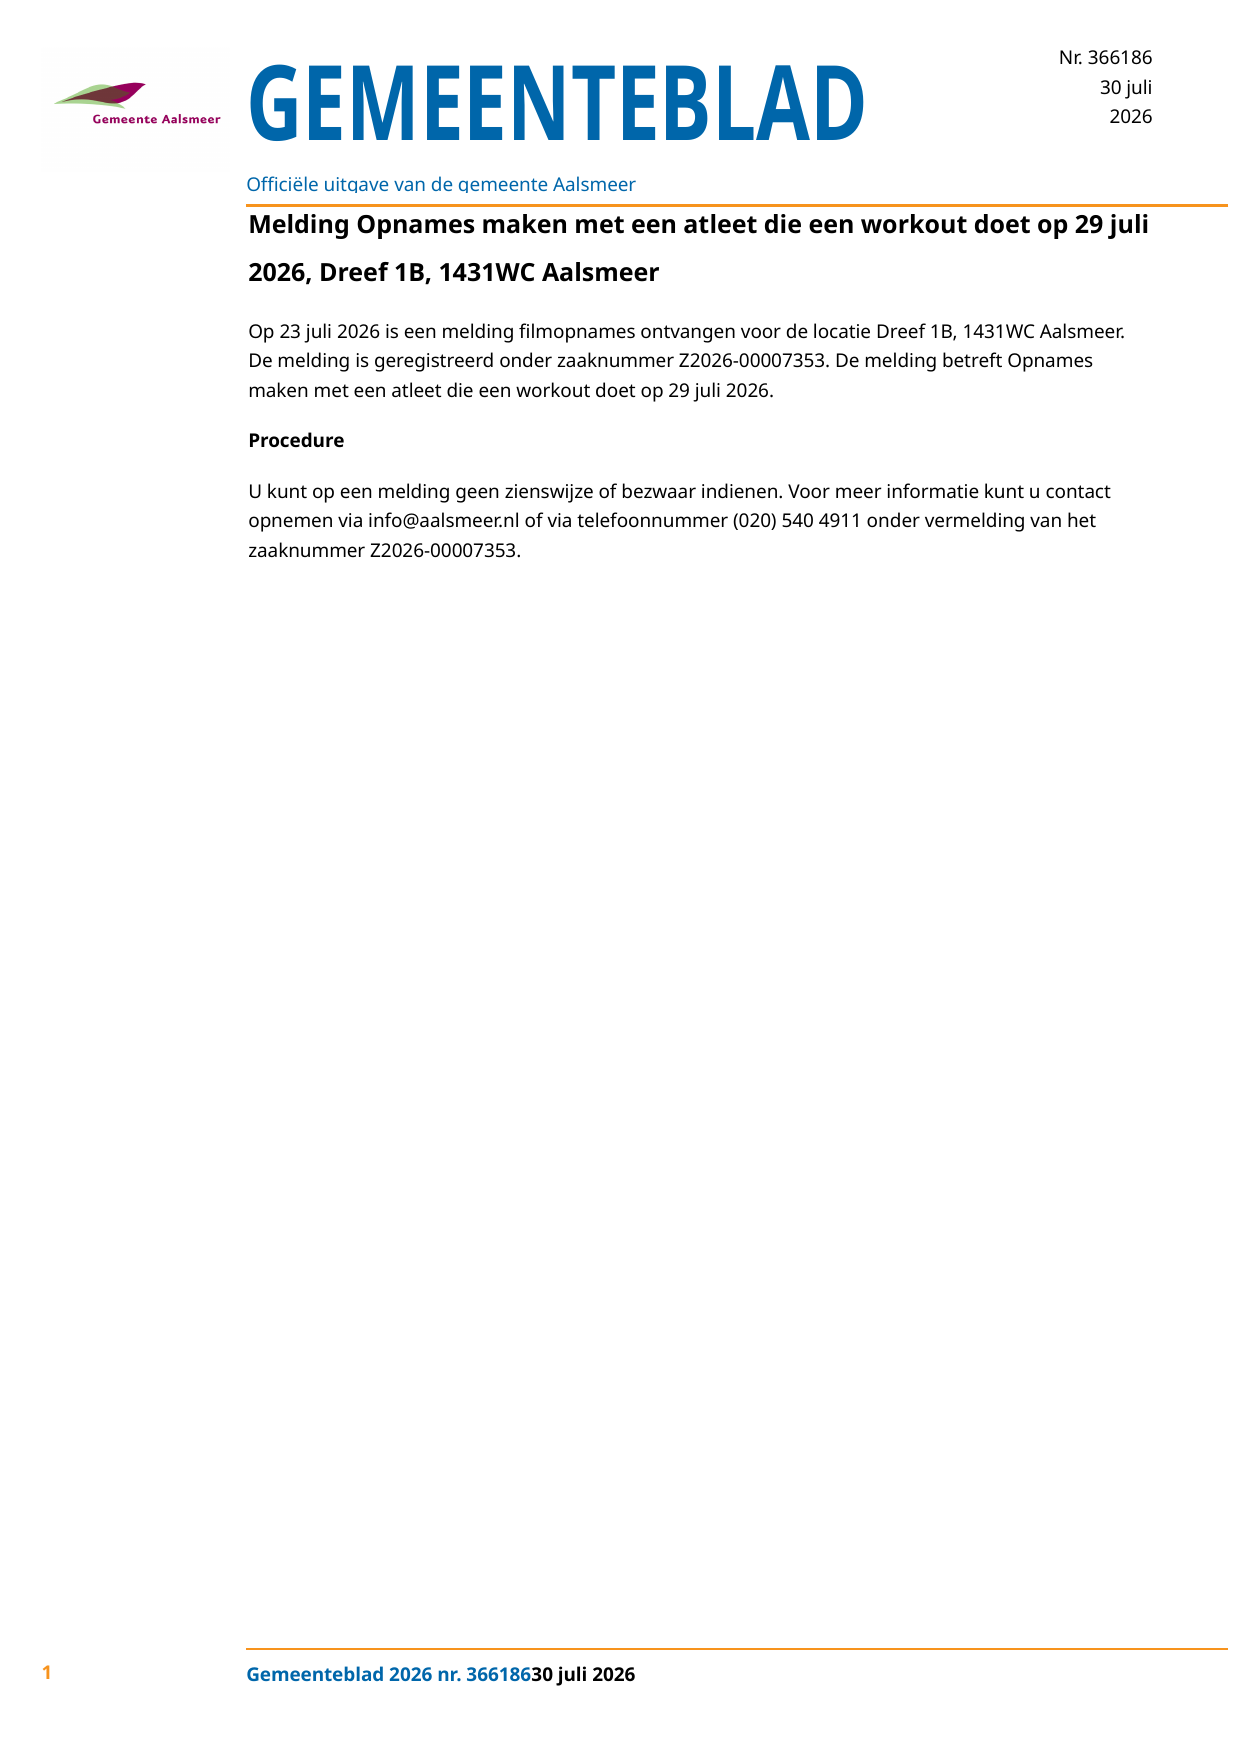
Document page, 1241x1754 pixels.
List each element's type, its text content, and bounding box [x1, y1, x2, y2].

text Procedure [248, 427, 1152, 453]
text Melding Opnames maken met een atleet die een workout doet op 29 juli 2026, Dreef 1B, 1431WC Aalsmeer [248, 207, 1152, 288]
picture [41, 47, 231, 172]
text Op 23 juli 2026 is een melding filmopnames ontvangen voor de locatie Dreef 1B, 1431WC Aalsmeer. De melding is geregistreerd onder zaaknummer Z2026-00007353. De melding betreft Opnames maken met een atleet die een workout doet op 29 juli 2026. [248, 318, 1152, 403]
text U kunt op een melding geen zienswijze of bezwaar indienen. Voor meer informatie kunt u contact opnemen via info@aalsmeer.nl of via telefoonnummer (020) 540 4911 onder vermelding van het zaaknummer Z2026-00007353. [248, 478, 1152, 563]
